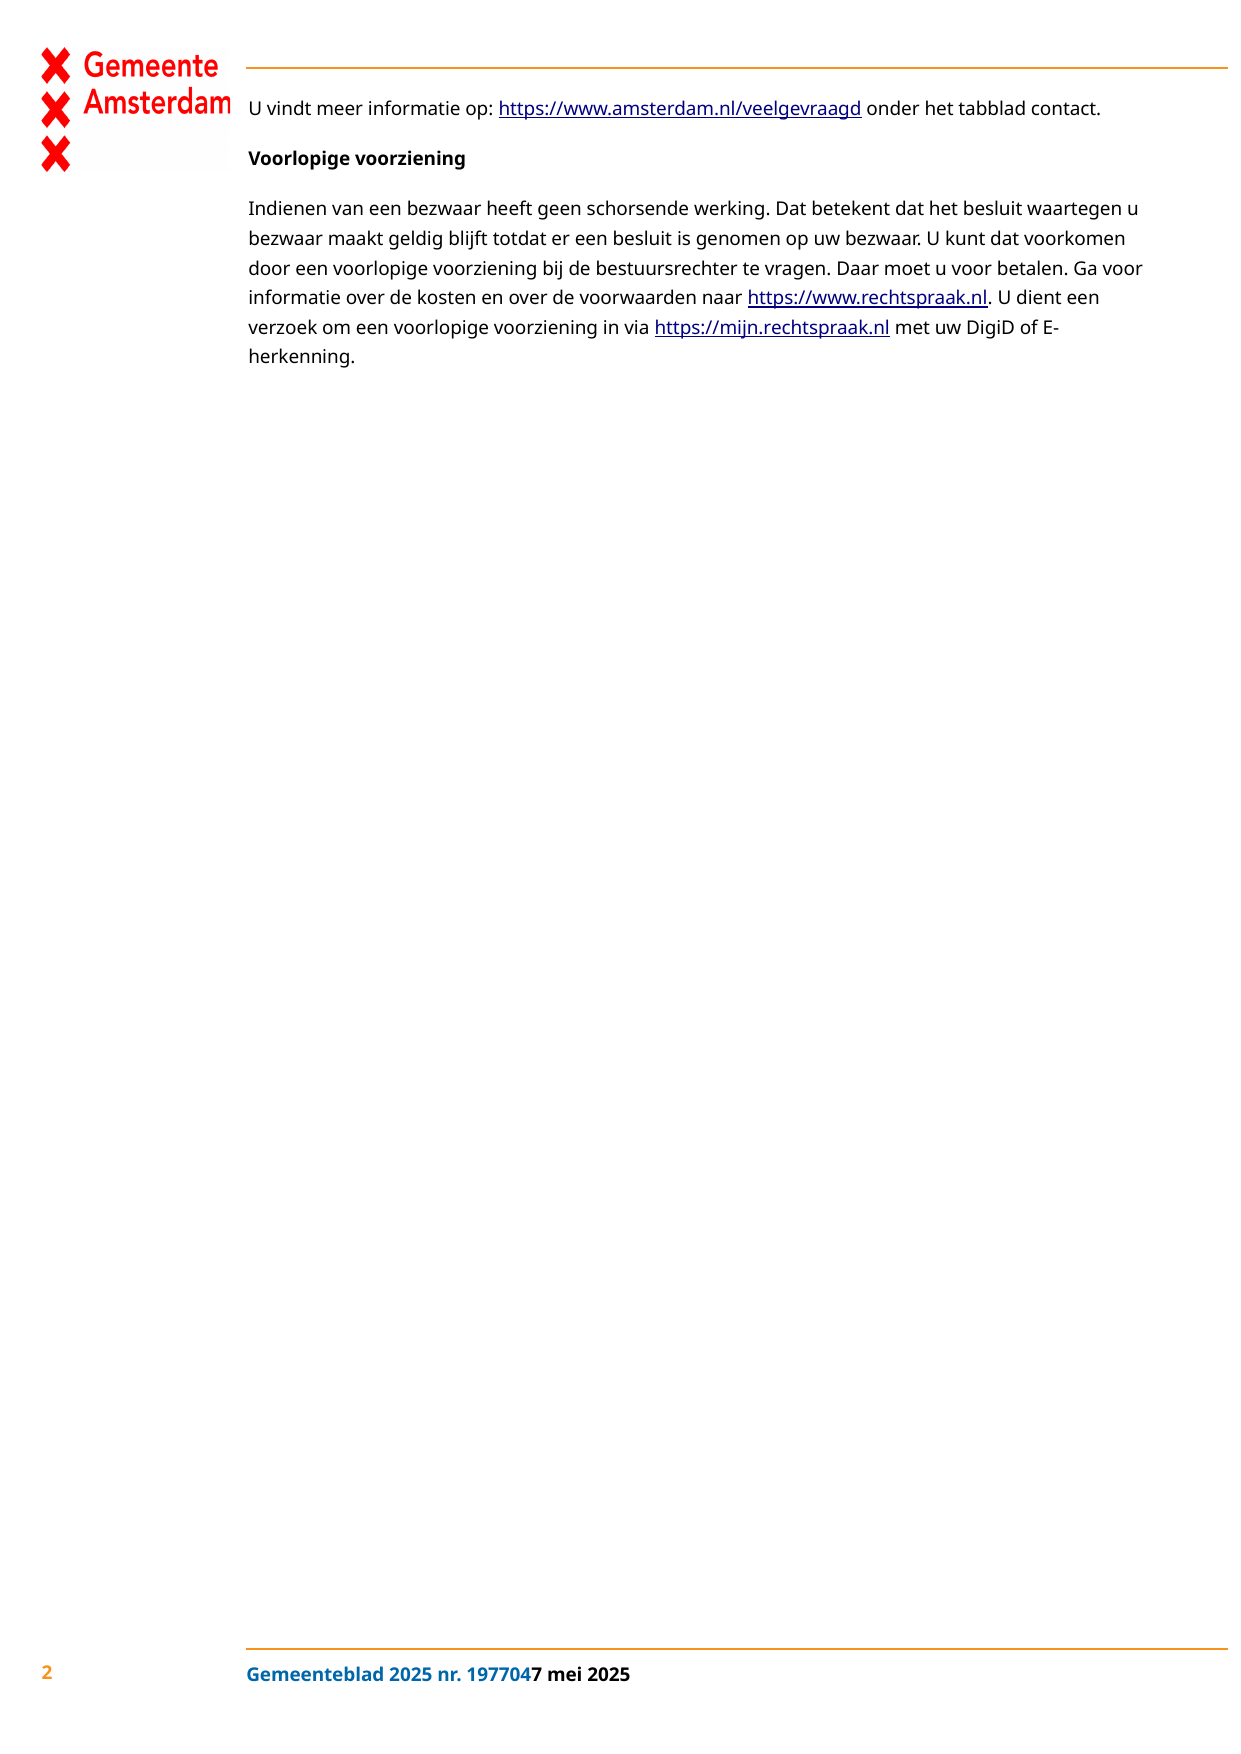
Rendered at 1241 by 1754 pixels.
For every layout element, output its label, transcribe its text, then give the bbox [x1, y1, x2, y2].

text Voorlopige voorziening [248, 145, 1152, 171]
text U vindt meer informatie op: https://www.amsterdam.nl/veelgevraagd onder het tabblad contact. [248, 95, 1152, 121]
text Indienen van een bezwaar heeft geen schorsende werking. Dat betekent dat het besluit waartegen u bezwaar maakt geldig blijft totdat er een besluit is genomen op uw bezwaar. U kunt dat voorkomen door een voorlopige voorziening bij de bestuursrechter te vragen. Daar moet u voor betalen. Ga voor informatie over de kosten en over de voorwaarden naar https://www.rechtspraak.nl. U dient een verzoek om een voorlopige voorziening in via https://mijn.rechtspraak.nl met uw DigiD of E-herkenning. [248, 196, 1152, 369]
picture [41, 47, 231, 172]
